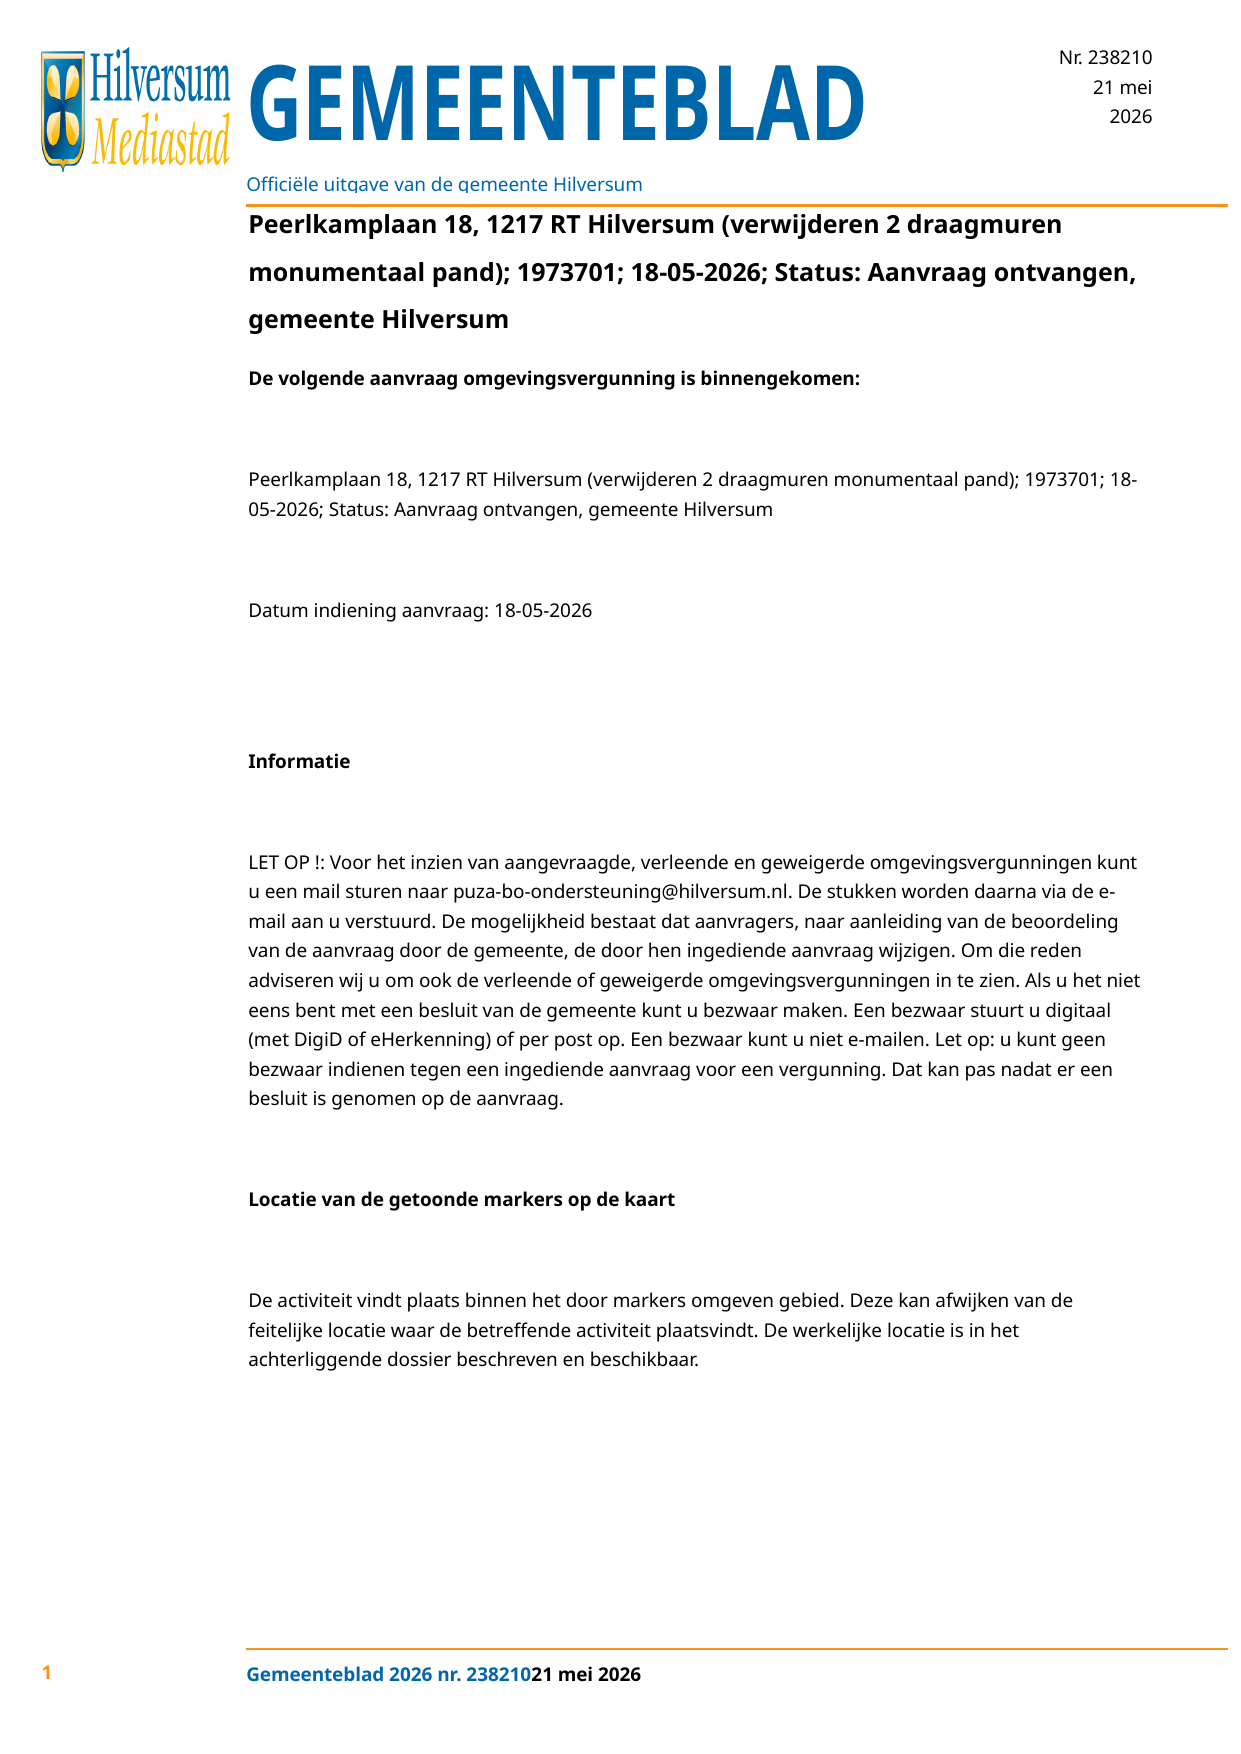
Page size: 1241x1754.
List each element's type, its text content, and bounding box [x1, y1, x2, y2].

text Datum indiening aanvraag: 18-05-2026 [248, 597, 1152, 622]
text Locatie van de getoonde markers op de kaart [248, 1186, 1152, 1212]
text Peerlkamplaan 18, 1217 RT Hilversum (verwijderen 2 draagmuren monumentaal pand); 1973701; 18-05-2026; Status: Aanvraag ontvangen, gemeente Hilversum [248, 207, 1152, 336]
text De volgende aanvraag omgevingsvergunning is binnengekomen: [248, 366, 1152, 391]
text De activiteit vindt plaats binnen het door markers omgeven gebied. Deze kan afwijken van de feitelijke locatie waar de betreffende activiteit plaatsvindt. De werkelijke locatie is in het achterliggende dossier beschreven en beschikbaar. [248, 1287, 1152, 1372]
text Informatie [248, 748, 1152, 774]
text LET OP !: Voor het inzien van aangevraagde, verleende en geweigerde omgevingsvergunningen kunt u een mail sturen naar puza-bo-ondersteuning@hilversum.nl. De stukken worden daarna via de e-mail aan u verstuurd. De mogelijkheid bestaat dat aanvragers, naar aanleiding van de beoordeling van de aanvraag door de gemeente, de door hen ingediende aanvraag wijzigen. Om die reden adviseren wij u om ook de verleende of geweigerde omgevingsvergunningen in te zien. Als u het niet eens bent met een besluit van de gemeente kunt u bezwaar maken. Een bezwaar stuurt u digitaal (met DigiD of eHerkenning) of per post op. Een bezwaar kunt u niet e-mailen. Let op: u kunt geen bezwaar indienen tegen een ingediende aanvraag voor een vergunning. Dat kan pas nadat er een besluit is genomen op de aanvraag. [248, 849, 1152, 1111]
text Peerlkamplaan 18, 1217 RT Hilversum (verwijderen 2 draagmuren monumentaal pand); 1973701; 18-05-2026; Status: Aanvraag ontvangen, gemeente Hilversum [248, 466, 1152, 522]
picture [41, 47, 231, 172]
